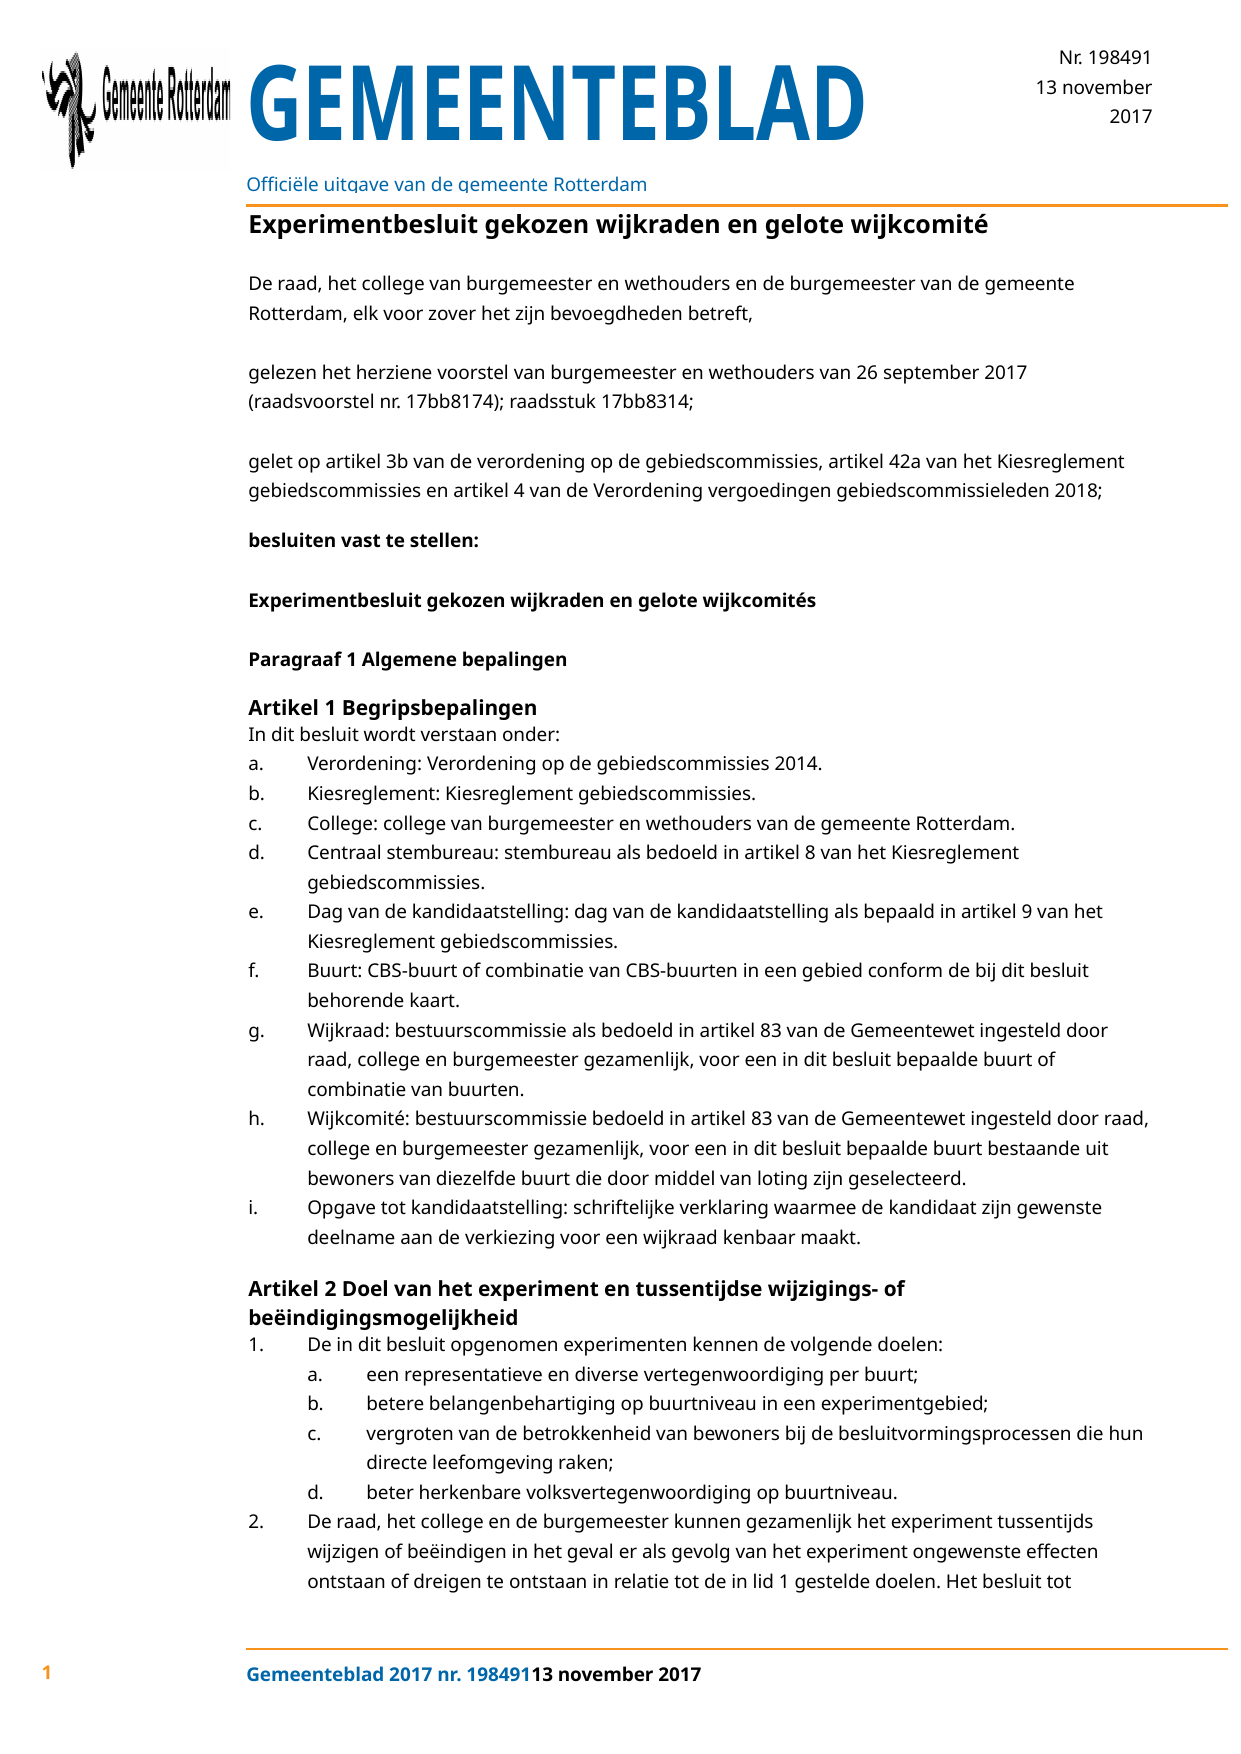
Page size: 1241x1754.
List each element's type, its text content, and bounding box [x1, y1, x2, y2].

list vergroten van de betrokkenheid van bewoners bij de besluitvormingsprocessen die hun directe leefomgeving raken; [307, 1420, 1152, 1475]
text Experimentbesluit gekozen wijkraden en gelote wijkcomité [248, 207, 1152, 241]
list Wijkraad: bestuurscommissie als bedoeld in artikel 83 van de Gemeentewet ingesteld door raad, college en burgemeester gezamenlijk, voor een in dit besluit bepaalde buurt of combinatie van buurten. [248, 1017, 1152, 1102]
list Dag van de kandidaatstelling: dag van de kandidaatstelling als bepaald in artikel 9 van het Kiesreglement gebiedscommissies. [248, 898, 1152, 954]
list Verordening: Verordening op de gebiedscommissies 2014. [248, 751, 1152, 776]
list Buurt: CBS-buurt of combinatie van CBS-buurten in een gebied conform de bij dit besluit behorende kaart. [248, 958, 1152, 1013]
list Opgave tot kandidaatstelling: schriftelijke verklaring waarmee de kandidaat zijn gewenste deelname aan de verkiezing voor een wijkraad kenbaar maakt. [248, 1194, 1152, 1250]
text In dit besluit wordt verstaan onder: [248, 721, 1152, 747]
list Wijkcomité: bestuurscommissie bedoeld in artikel 83 van de Gemeentewet ingesteld door raad, college en burgemeester gezamenlijk, voor een in dit besluit bepaalde buurt bestaande uit bewoners van diezelfde buurt die door middel van loting zijn geselecteerd. [248, 1106, 1152, 1191]
list Kiesreglement: Kiesreglement gebiedscommissies. [248, 780, 1152, 806]
list Centraal stembureau: stembureau als bedoeld in artikel 8 van het Kiesreglement gebiedscommissies. [248, 839, 1152, 895]
list College: college van burgemeester en wethouders van de gemeente Rotterdam. [248, 810, 1152, 836]
text gelezen het herziene voorstel van burgemeester en wethouders van 26 september 2017 (raadsvoorstel nr. 17bb8174); raadsstuk 17bb8314; [248, 359, 1152, 414]
list De in dit besluit opgenomen experimenten kennen de volgende doelen: [248, 1331, 1152, 1357]
text Experimentbesluit gekozen wijkraden en gelote wijkcomités [248, 587, 1152, 613]
text Artikel 2 Doel van het experiment en tussentijdse wijzigings- of beëindigingsmogelijkheid [248, 1274, 1152, 1331]
picture [41, 47, 231, 172]
list betere belangenbehartiging op buurtniveau in een experimentgebied; [307, 1390, 1152, 1416]
text gelet op artikel 3b van de verordening op de gebiedscommissies, artikel 42a van het Kiesreglement gebiedscommissies en artikel 4 van de Verordening vergoedingen gebiedscommissieleden 2018; [248, 448, 1152, 503]
text Paragraaf 1 Algemene bepalingen [248, 646, 1152, 672]
list beter herkenbare volksvertegenwoordiging op buurtniveau. [307, 1479, 1152, 1505]
list De raad, het college en de burgemeester kunnen gezamenlijk het experiment tussentijds wijzigen of beëindigen in het geval er als gevolg van het experiment ongewenste effecten ontstaan of dreigen te ontstaan in relatie tot de in lid 1 gestelde doelen. Het besluit tot [248, 1509, 1152, 1594]
list een representatieve en diverse vertegenwoordiging per buurt; [307, 1361, 1152, 1387]
text Artikel 1 Begripsbepalingen [248, 693, 1152, 721]
text besluiten vast te stellen: [248, 528, 1152, 553]
text De raad, het college van burgemeester en wethouders en de burgemeester van de gemeente Rotterdam, elk voor zover het zijn bevoegdheden betreft, [248, 270, 1152, 326]
